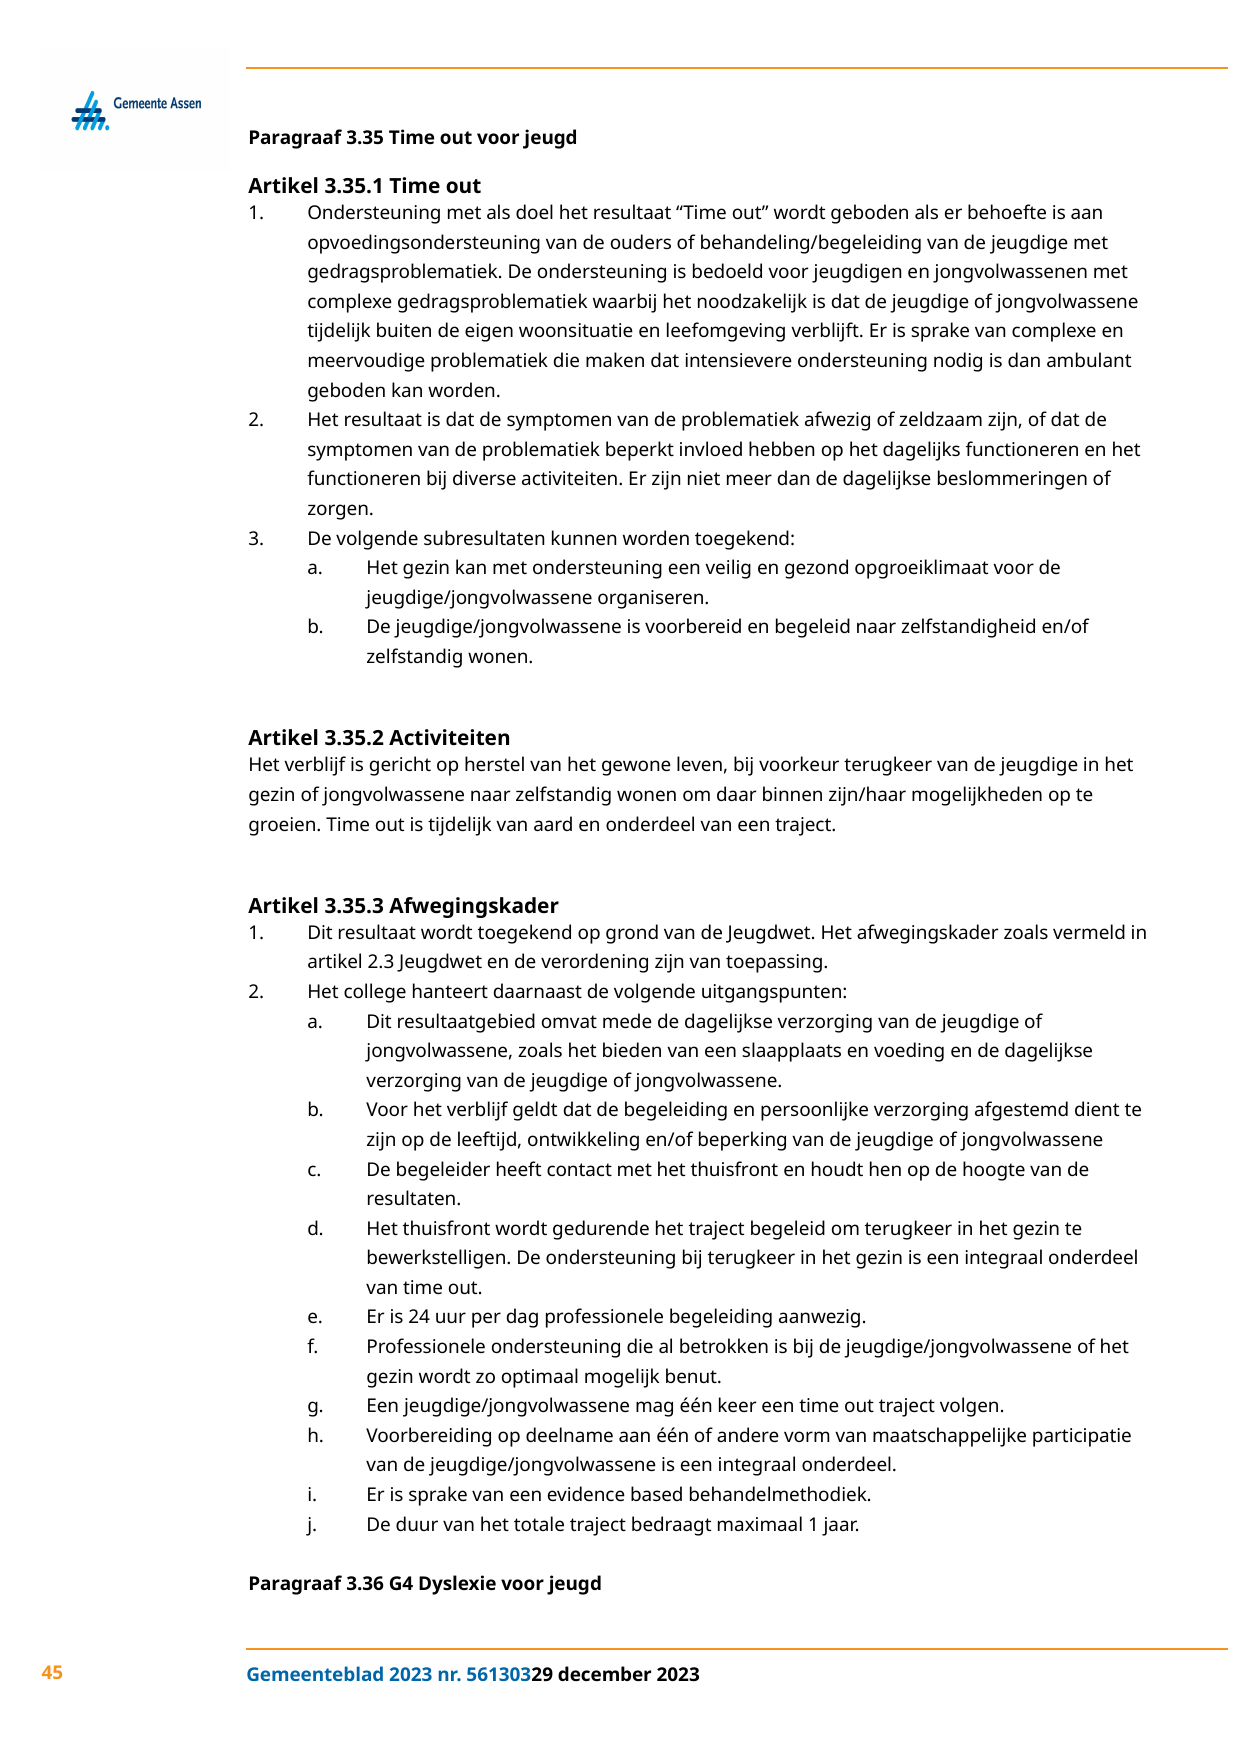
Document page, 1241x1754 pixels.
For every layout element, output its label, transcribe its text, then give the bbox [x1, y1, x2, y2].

list Er is 24 uur per dag professionele begeleiding aanwezig. [307, 1304, 1152, 1329]
list Professionele ondersteuning die al betrokken is bij de jeugdige/jongvolwassene of het gezin wordt zo optimaal mogelijk benut. [307, 1333, 1152, 1389]
picture [41, 47, 231, 172]
text Artikel 3.35.2 Activiteiten [248, 723, 1152, 752]
text Paragraaf 3.36 G4 Dyslexie voor jeugd [248, 1570, 1152, 1596]
list Ondersteuning met als doel het resultaat “Time out” wordt geboden als er behoefte is aan opvoedingsondersteuning van de ouders of behandeling/begeleiding van de jeugdige met gedragsproblematiek. De ondersteuning is bedoeld voor jeugdigen en jongvolwassenen met complexe gedragsproblematiek waarbij het noodzakelijk is dat de jeugdige of jongvolwassene tijdelijk buiten de eigen woonsituatie en leefomgeving verblijft. Er is sprake van complexe en meervoudige problematiek die maken dat intensievere ondersteuning nodig is dan ambulant geboden kan worden. [248, 199, 1152, 403]
list Het thuisfront wordt gedurende het traject begeleid om terugkeer in het gezin te bewerkstelligen. De ondersteuning bij terugkeer in het gezin is een integraal onderdeel van time out. [307, 1215, 1152, 1300]
text Artikel 3.35.3 Afwegingskader [248, 891, 1152, 919]
list Dit resultaat wordt toegekend op grond van de Jeugdwet. Het afwegingskader zoals vermeld in artikel 2.3 Jeugdwet en de verordening zijn van toepassing. [248, 919, 1152, 974]
list Voorbereiding op deelname aan één of andere vorm van maatschappelijke participatie van de jeugdige/jongvolwassene is een integraal onderdeel. [307, 1422, 1152, 1477]
list De duur van het totale traject bedraagt maximaal 1 jaar. [307, 1511, 1152, 1537]
text Artikel 3.35.1 Time out [248, 171, 1152, 199]
list Het resultaat is dat de symptomen van de problematiek afwezig of zeldzaam zijn, of dat de symptomen van de problematiek beperkt invloed hebben op het dagelijks functioneren en het functioneren bij diverse activiteiten. Er zijn niet meer dan de dagelijkse beslommeringen of zorgen. [248, 406, 1152, 521]
list De begeleider heeft contact met het thuisfront en houdt hen op de hoogte van de resultaten. [307, 1156, 1152, 1211]
list Een jeugdige/jongvolwassene mag één keer een time out traject volgen. [307, 1392, 1152, 1418]
list Er is sprake van een evidence based behandelmethodiek. [307, 1481, 1152, 1507]
list De volgende subresultaten kunnen worden toegekend: [248, 525, 1152, 551]
list De jeugdige/jongvolwassene is voorbereid en begeleid naar zelfstandigheid en/of zelfstandig wonen. [307, 613, 1152, 669]
list Het college hanteert daarnaast de volgende uitgangspunten: [248, 978, 1152, 1004]
list Voor het verblijf geldt dat de begeleiding en persoonlijke verzorging afgestemd dient te zijn op de leeftijd, ontwikkeling en/of beperking van de jeugdige of jongvolwassene [307, 1097, 1152, 1152]
text Het verblijf is gericht op herstel van het gewone leven, bij voorkeur terugkeer van de jeugdige in het gezin of jongvolwassene naar zelfstandig wonen om daar binnen zijn/haar mogelijkheden op te groeien. Time out is tijdelijk van aard en onderdeel van een traject. [248, 752, 1152, 836]
text Paragraaf 3.35 Time out voor jeugd [248, 124, 1152, 150]
list Het gezin kan met ondersteuning een veilig en gezond opgroeiklimaat voor de jeugdige/jongvolwassene organiseren. [307, 554, 1152, 610]
list Dit resultaatgebied omvat mede de dagelijkse verzorging van de jeugdige of jongvolwassene, zoals het bieden van een slaapplaats en voeding en de dagelijkse verzorging van de jeugdige of jongvolwassene. [307, 1008, 1152, 1093]
